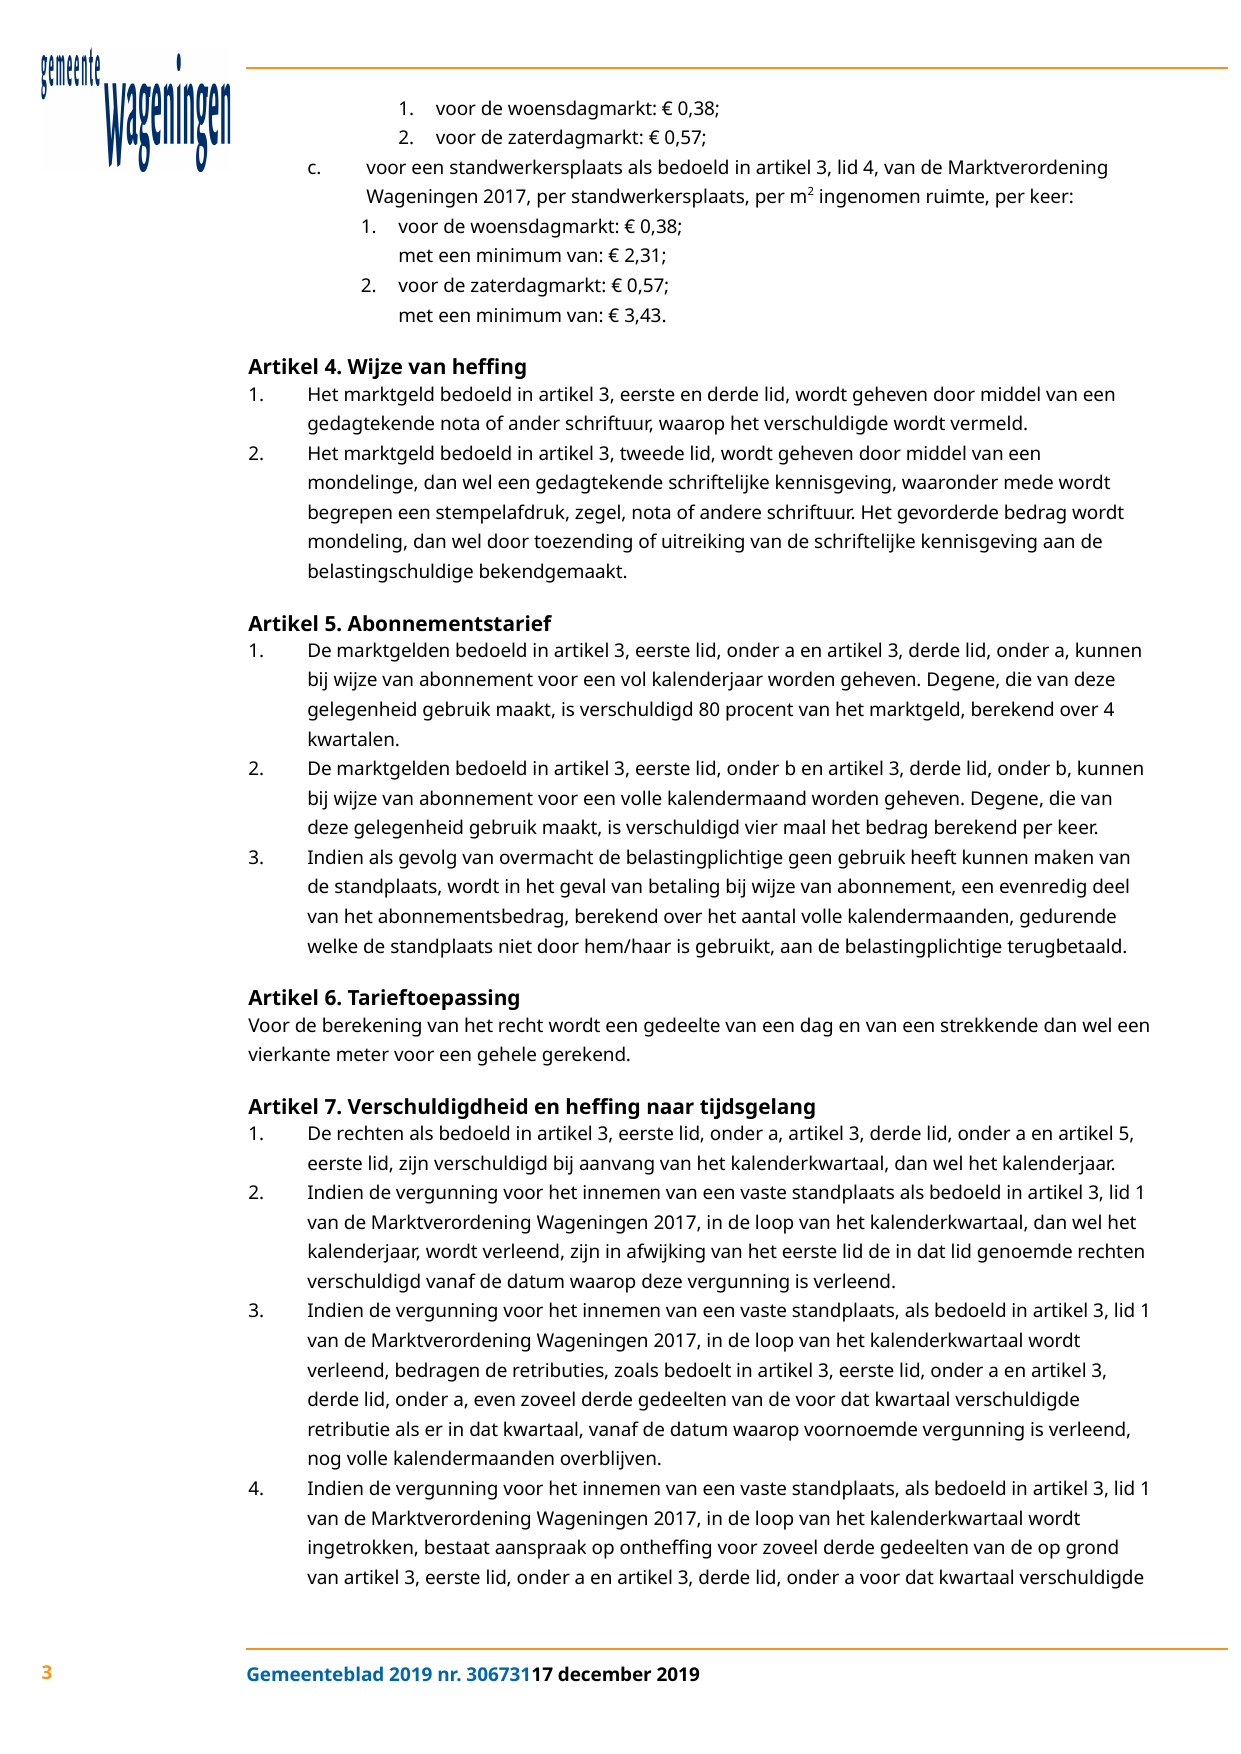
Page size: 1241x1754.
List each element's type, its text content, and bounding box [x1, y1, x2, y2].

list voor de woensdagmarkt: € 0,38; [361, 213, 1152, 239]
list Indien de vergunning voor het innemen van een vaste standplaats, als bedoeld in artikel 3, lid 1 van de Marktverordening Wageningen 2017, in de loop van het kalenderkwartaal wordt verleend, bedragen de retributies, zoals bedoelt in artikel 3, eerste lid, onder a en artikel 3, derde lid, onder a, even zoveel derde gedeelten van de voor dat kwartaal verschuldigde retributie als er in dat kwartaal, vanaf de datum waarop voornoemde vergunning is verleend, nog volle kalendermaanden overblijven. [248, 1298, 1152, 1471]
text Artikel 4. Wijze van heffing [248, 352, 1152, 381]
text Artikel 5. Abonnementstarief [248, 609, 1152, 637]
list Indien de vergunning voor het innemen van een vaste standplaats, als bedoeld in artikel 3, lid 1 van de Marktverordening Wageningen 2017, in de loop van het kalenderkwartaal wordt ingetrokken, bestaat aanspraak op ontheffing voor zoveel derde gedeelten van de op grond van artikel 3, eerste lid, onder a en artikel 3, derde lid, onder a voor dat kwartaal verschuldigde [248, 1475, 1152, 1590]
list voor de zaterdagmarkt: € 0,57; [398, 124, 1152, 150]
list met een minimum van: € 2,31; [361, 243, 1152, 268]
list Het marktgeld bedoeld in artikel 3, eerste en derde lid, wordt geheven door middel van een gedagtekende nota of ander schriftuur, waarop het verschuldigde wordt vermeld. [248, 381, 1152, 436]
picture [41, 47, 231, 172]
text Artikel 7. Verschuldigdheid en heffing naar tijdsgelang [248, 1092, 1152, 1120]
list voor een standwerkersplaats als bedoeld in artikel 3, lid 4, van de Marktverordening Wageningen 2017, per standwerkersplaats, per m2 ingenomen ruimte, per keer: [307, 154, 1152, 209]
list De marktgelden bedoeld in artikel 3, eerste lid, onder b en artikel 3, derde lid, onder b, kunnen bij wijze van abonnement voor een volle kalendermaand worden geheven. Degene, die van deze gelegenheid gebruik maakt, is verschuldigd vier maal het bedrag berekend per keer. [248, 755, 1152, 840]
list Het marktgeld bedoeld in artikel 3, tweede lid, wordt geheven door middel van een mondelinge, dan wel een gedagtekende schriftelijke kennisgeving, waaronder mede wordt begrepen een stempelafdruk, zegel, nota of andere schriftuur. Het gevorderde bedrag wordt mondeling, dan wel door toezending of uitreiking van de schriftelijke kennisgeving aan de belastingschuldige bekendgemaakt. [248, 440, 1152, 584]
text Artikel 6. Tarieftoepassing [248, 983, 1152, 1012]
list Indien de vergunning voor het innemen van een vaste standplaats als bedoeld in artikel 3, lid 1 van de Marktverordening Wageningen 2017, in de loop van het kalenderkwartaal, dan wel het kalenderjaar, wordt verleend, zijn in afwijking van het eerste lid de in dat lid genoemde rechten verschuldigd vanaf de datum waarop deze vergunning is verleend. [248, 1179, 1152, 1294]
list voor de woensdagmarkt: € 0,38; [398, 95, 1152, 121]
text Voor de berekening van het recht wordt een gedeelte van een dag en van een strekkende dan wel een vierkante meter voor een gehele gerekend. [248, 1012, 1152, 1067]
list Indien als gevolg van overmacht de belastingplichtige geen gebruik heeft kunnen maken van de standplaats, wordt in het geval van betaling bij wijze van abonnement, een evenredig deel van het abonnementsbedrag, berekend over het aantal volle kalendermaanden, gedurende welke de standplaats niet door hem/haar is gebruikt, aan de belastingplichtige terugbetaald. [248, 844, 1152, 959]
list met een minimum van: € 3,43. [361, 302, 1152, 328]
list De marktgelden bedoeld in artikel 3, eerste lid, onder a en artikel 3, derde lid, onder a, kunnen bij wijze van abonnement voor een vol kalenderjaar worden geheven. Degene, die van deze gelegenheid gebruik maakt, is verschuldigd 80 procent van het marktgeld, berekend over 4 kwartalen. [248, 637, 1152, 752]
list De rechten als bedoeld in artikel 3, eerste lid, onder a, artikel 3, derde lid, onder a en artikel 5, eerste lid, zijn verschuldigd bij aanvang van het kalenderkwartaal, dan wel het kalenderjaar. [248, 1120, 1152, 1176]
list voor de zaterdagmarkt: € 0,57; [361, 272, 1152, 298]
